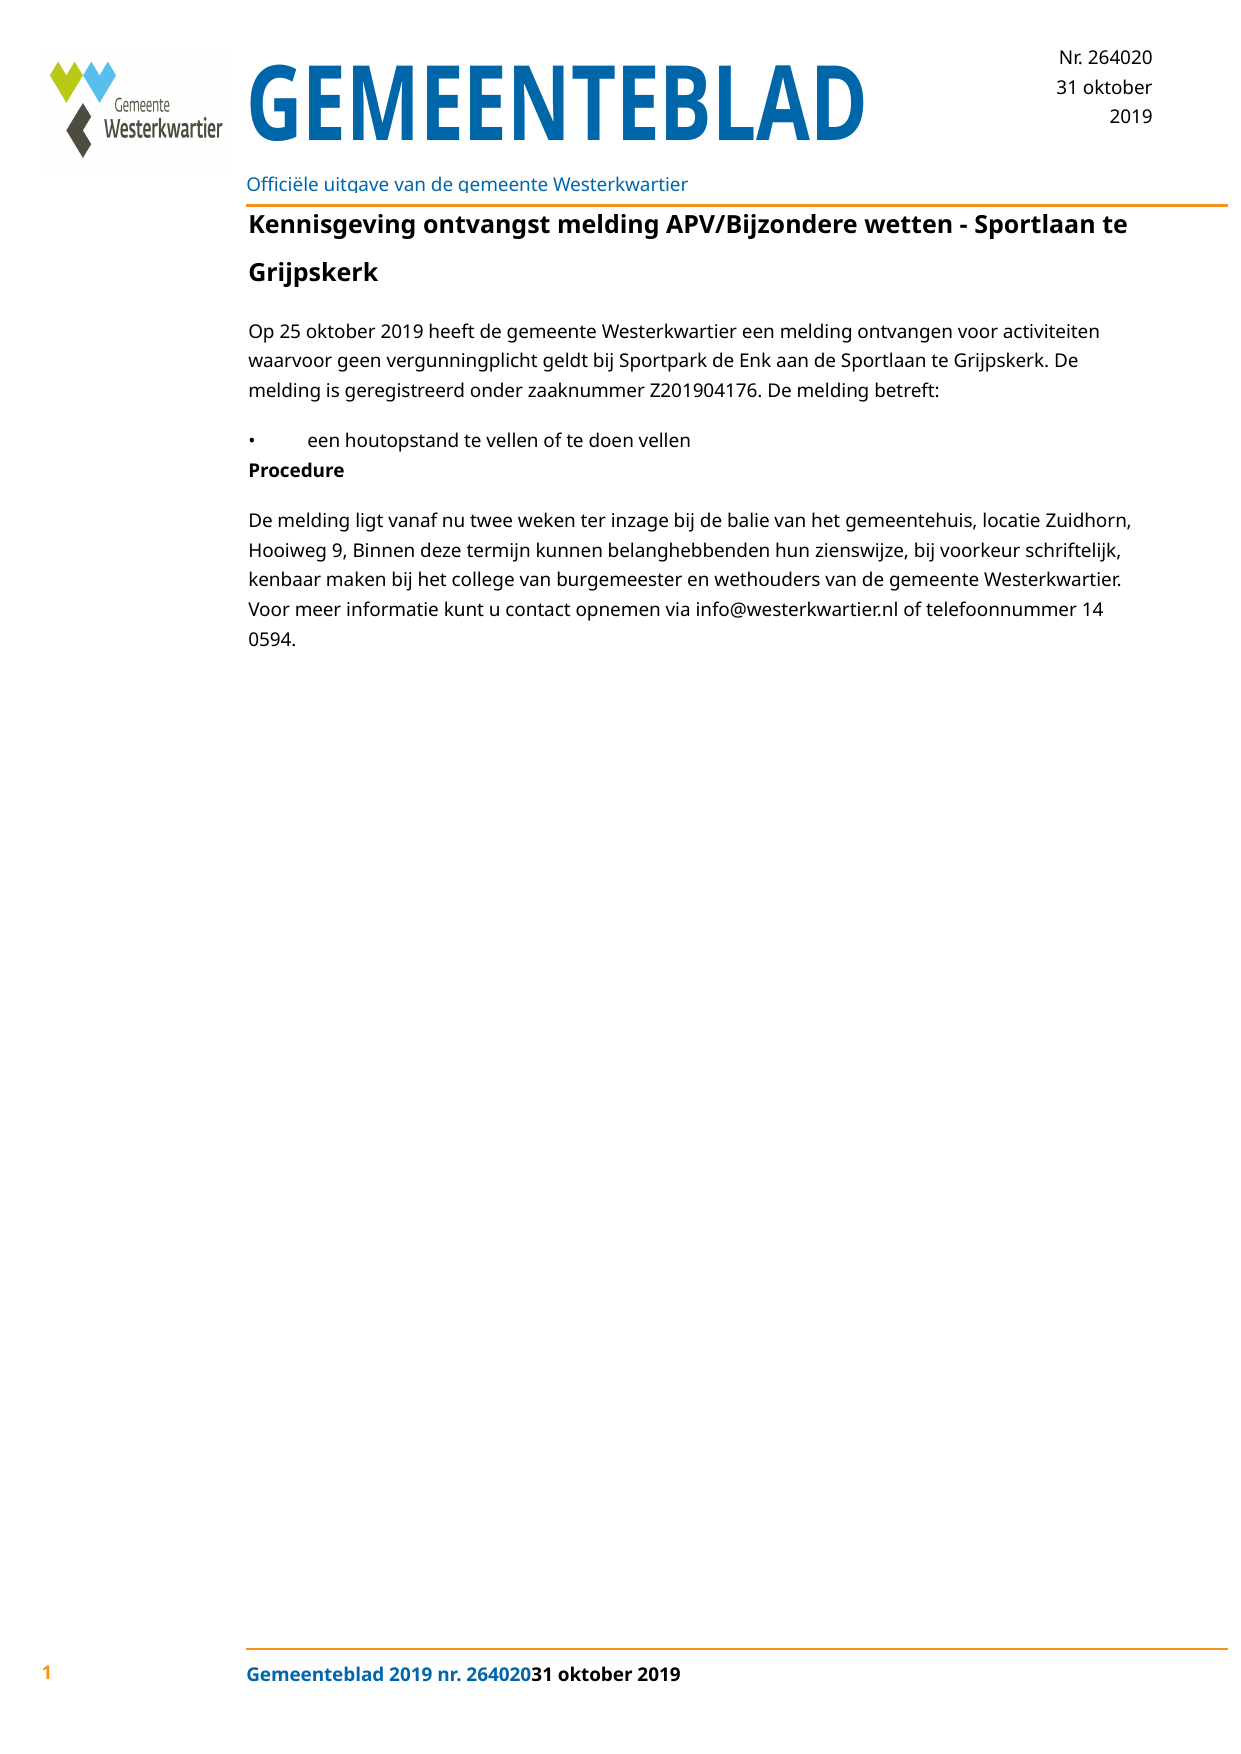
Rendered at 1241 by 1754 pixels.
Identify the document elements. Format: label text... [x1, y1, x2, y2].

text Op 25 oktober 2019 heeft de gemeente Westerkwartier een melding ontvangen voor activiteiten waarvoor geen vergunningplicht geldt bij Sportpark de Enk aan de Sportlaan te Grijpskerk. De melding is geregistreerd onder zaaknummer Z201904176. De melding betreft: [248, 318, 1152, 403]
text Procedure [248, 457, 1152, 483]
text Kennisgeving ontvangst melding APV/Bijzondere wetten - Sportlaan te Grijpskerk [248, 207, 1152, 288]
picture [41, 47, 231, 172]
text De melding ligt vanaf nu twee weken ter inzage bij de balie van het gemeentehuis, locatie Zuidhorn, Hooiweg 9, Binnen deze termijn kunnen belanghebbenden hun zienswijze, bij voorkeur schriftelijk, kenbaar maken bij het college van burgemeester en wethouders van de gemeente Westerkwartier. Voor meer informatie kunt u contact opnemen via info@westerkwartier.nl of telefoonnummer 14 0594. [248, 507, 1152, 652]
list een houtopstand te vellen of te doen vellen [248, 427, 1152, 453]
